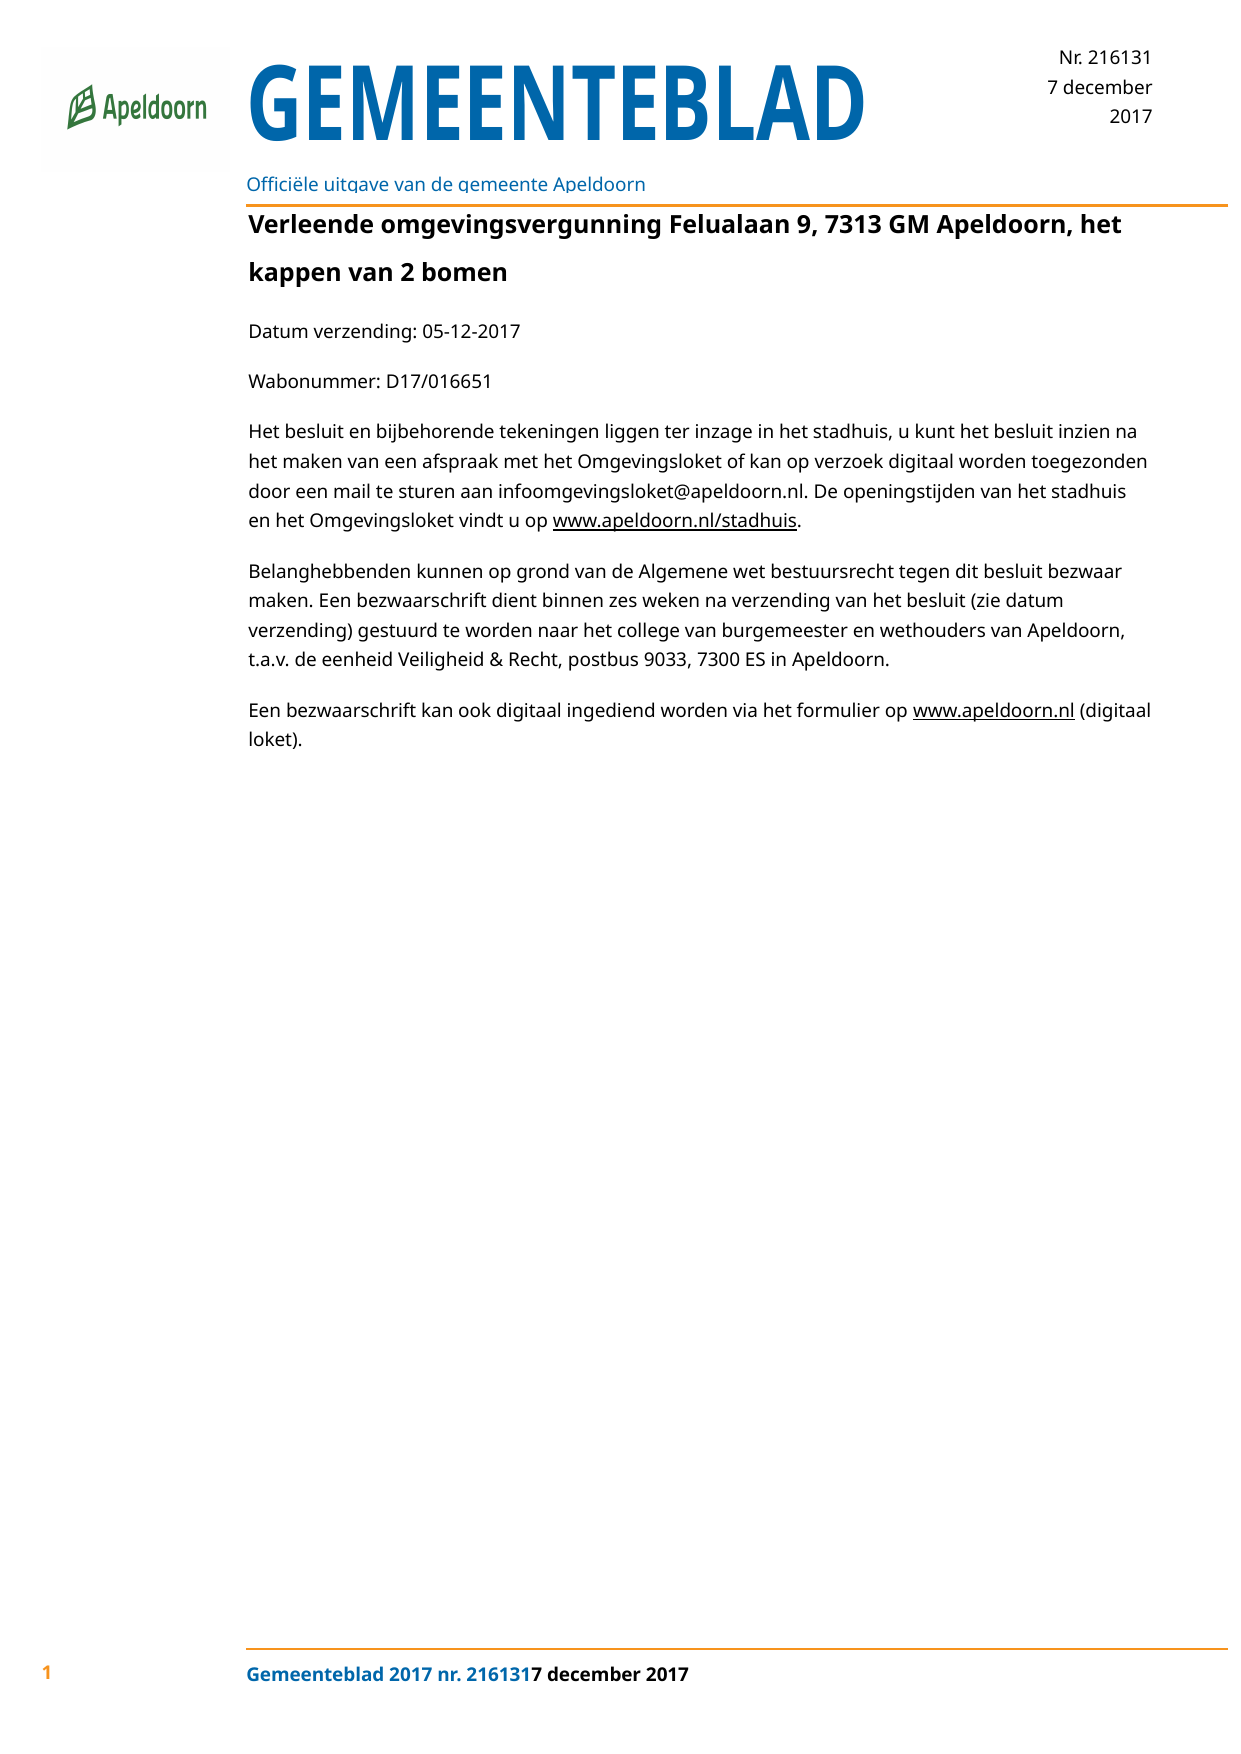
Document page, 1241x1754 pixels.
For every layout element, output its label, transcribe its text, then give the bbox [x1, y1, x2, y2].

text Een bezwaarschrift kan ook digitaal ingediend worden via het formulier op www.apeldoorn.nl (digitaal loket). [248, 697, 1152, 752]
text Belanghebbenden kunnen op grond van de Algemene wet bestuursrecht tegen dit besluit bezwaar maken. Een bezwaarschrift dient binnen zes weken na verzending van het besluit (zie datum verzending) gestuurd te worden naar het college van burgemeester en wethouders van Apeldoorn, t.a.v. de eenheid Veiligheid & Recht, postbus 9033, 7300 ES in Apeldoorn. [248, 558, 1152, 672]
text Datum verzending: 05-12-2017 [248, 318, 1152, 344]
text Het besluit en bijbehorende tekeningen liggen ter inzage in het stadhuis, u kunt het besluit inzien na het maken van een afspraak met het Omgevingsloket of kan op verzoek digitaal worden toegezonden door een mail te sturen aan infoomgevingsloket@apeldoorn.nl. De openingstijden van het stadhuis en het Omgevingsloket vindt u op www.apeldoorn.nl/stadhuis. [248, 419, 1152, 533]
text Wabonummer: D17/016651 [248, 368, 1152, 394]
text Verleende omgevingsvergunning Felualaan 9, 7313 GM Apeldoorn, het kappen van 2 bomen [248, 207, 1152, 288]
picture [41, 47, 231, 172]
